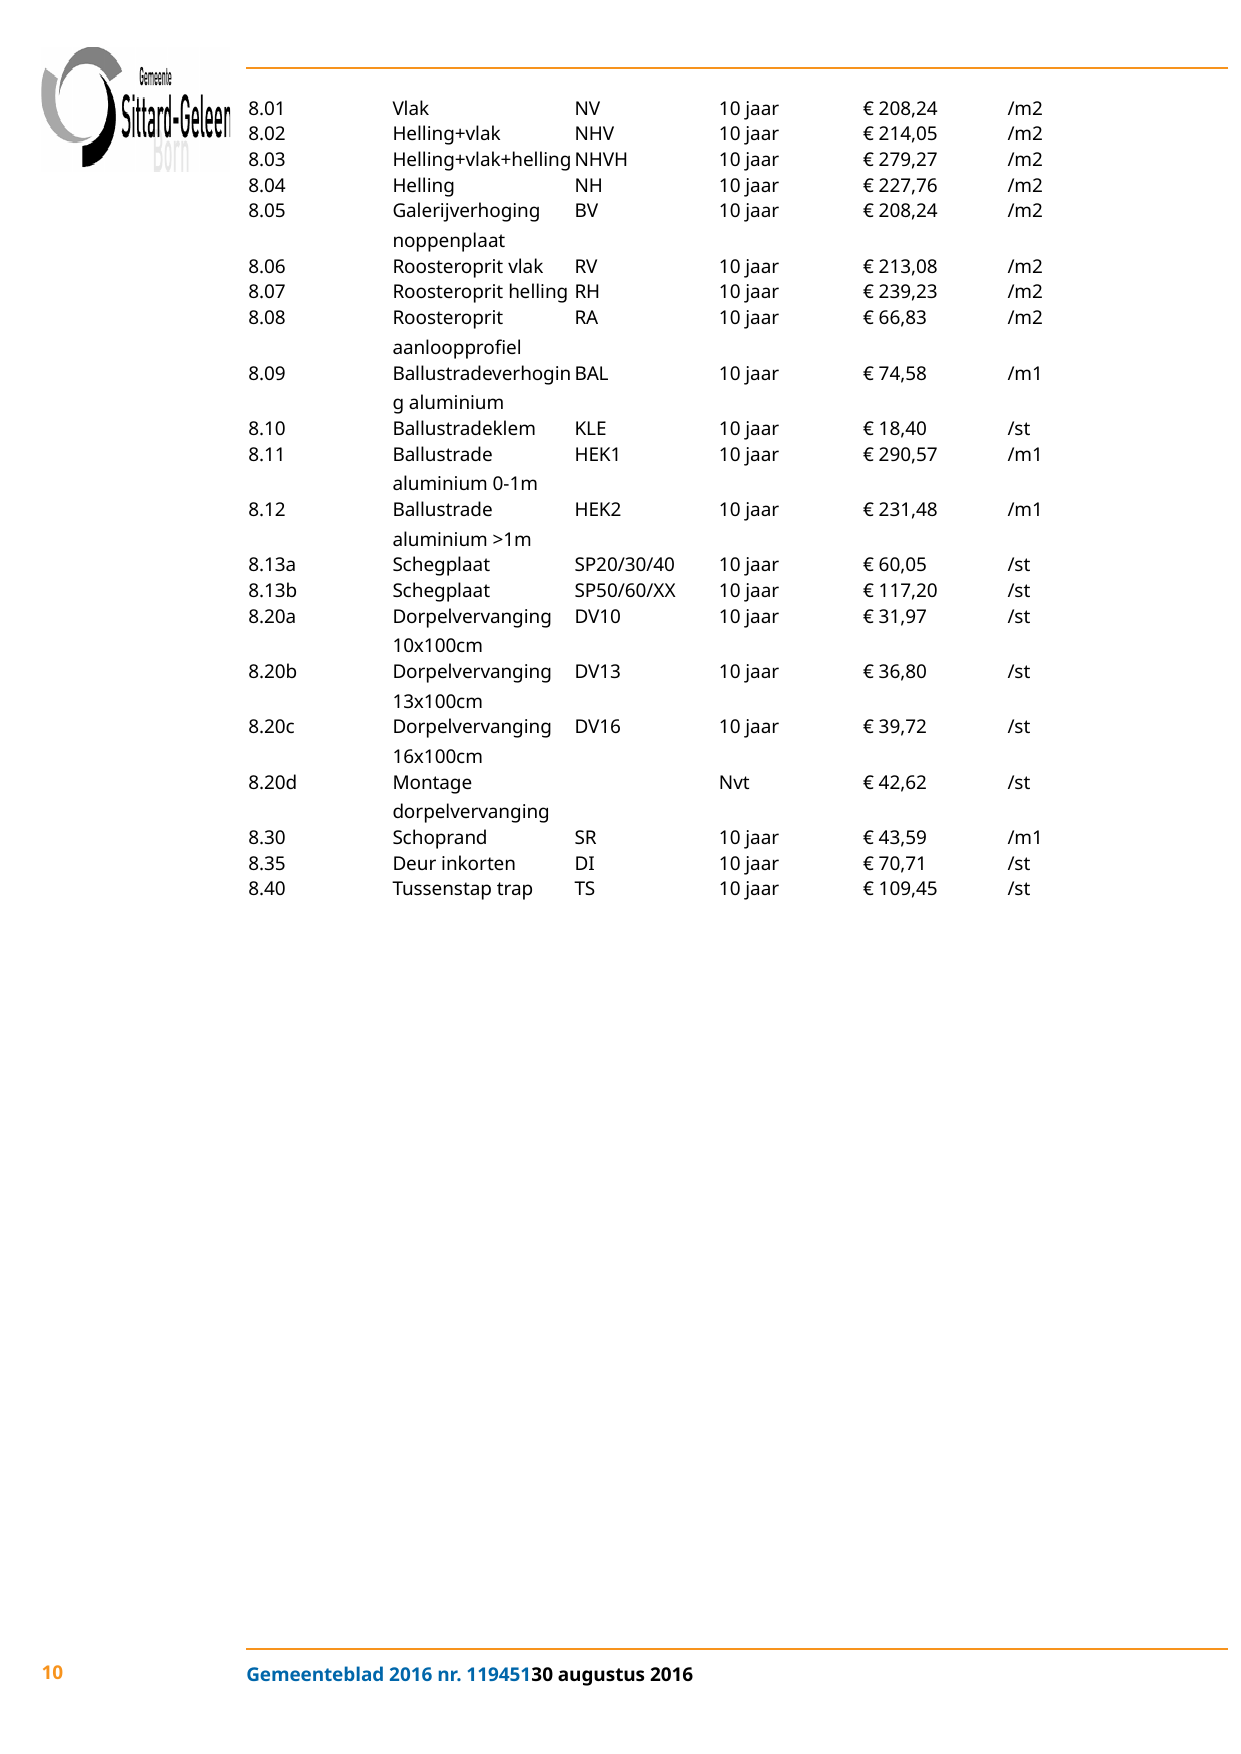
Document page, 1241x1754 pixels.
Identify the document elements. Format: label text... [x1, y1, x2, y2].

table_cell Vlak [392, 95, 574, 121]
table_cell 8.20a [248, 603, 392, 658]
table_cell KLE [574, 415, 719, 441]
table_cell € 214,05 [863, 121, 1007, 146]
table_cell SR [574, 824, 719, 850]
table_cell 10 jaar [719, 714, 863, 769]
table_cell /m1 [1007, 496, 1152, 551]
table_cell /m1 [1007, 441, 1152, 496]
table_cell € 227,76 [863, 172, 1007, 198]
table_cell /m2 [1007, 253, 1152, 279]
table_cell 8.06 [248, 253, 392, 279]
table_cell DI [574, 850, 719, 876]
table_cell 8.40 [248, 876, 392, 901]
table_cell DV13 [574, 658, 719, 713]
table_cell /st [1007, 658, 1152, 713]
table_cell Ballustradeklem [392, 415, 574, 441]
table_cell 8.07 [248, 279, 392, 304]
table_cell 8.11 [248, 441, 392, 496]
table_cell 8.09 [248, 360, 392, 415]
table_cell 10 jaar [719, 360, 863, 415]
table_cell 8.12 [248, 496, 392, 551]
table_cell /m2 [1007, 172, 1152, 198]
table_cell 8.08 [248, 305, 392, 360]
table_cell Helling [392, 172, 574, 198]
table_cell € 42,62 [863, 769, 1007, 824]
table_cell 10 jaar [719, 824, 863, 850]
table_cell /st [1007, 876, 1152, 901]
table_cell SP20/30/40 [574, 551, 719, 577]
table_cell € 231,48 [863, 496, 1007, 551]
table_cell 8.05 [248, 198, 392, 253]
table_cell BAL [574, 360, 719, 415]
table_cell RA [574, 305, 719, 360]
table_cell 10 jaar [719, 658, 863, 713]
table_cell TS [574, 876, 719, 901]
table_cell € 39,72 [863, 714, 1007, 769]
table_cell 10 jaar [719, 496, 863, 551]
table_cell /st [1007, 577, 1152, 603]
table_cell 8.13b [248, 577, 392, 603]
table_cell Ballustradeverhoging aluminium [392, 360, 574, 415]
table_cell € 18,40 [863, 415, 1007, 441]
table_cell /st [1007, 850, 1152, 876]
table_cell Schegplaat [392, 551, 574, 577]
table_cell NV [574, 95, 719, 121]
table_cell 10 jaar [719, 415, 863, 441]
table_cell 10 jaar [719, 121, 863, 146]
table_cell NHV [574, 121, 719, 146]
table_cell HEK1 [574, 441, 719, 496]
table_cell /m2 [1007, 279, 1152, 304]
table_cell 8.04 [248, 172, 392, 198]
table_cell Roosteroprit aanloopprofiel [392, 305, 574, 360]
picture [41, 47, 231, 172]
table_cell Dorpelvervanging 10x100cm [392, 603, 574, 658]
table_cell 8.02 [248, 121, 392, 146]
table_cell € 43,59 [863, 824, 1007, 850]
table_cell € 117,20 [863, 577, 1007, 603]
table_cell [574, 769, 719, 824]
table_cell Schoprand [392, 824, 574, 850]
table_cell € 208,24 [863, 198, 1007, 253]
table_cell 8.30 [248, 824, 392, 850]
table_cell € 66,83 [863, 305, 1007, 360]
table_cell 8.01 [248, 95, 392, 121]
table_cell /m2 [1007, 198, 1152, 253]
table_cell 8.35 [248, 850, 392, 876]
table_cell € 74,58 [863, 360, 1007, 415]
table_cell /st [1007, 714, 1152, 769]
table_cell 10 jaar [719, 876, 863, 901]
table_cell 10 jaar [719, 850, 863, 876]
table_cell /m2 [1007, 146, 1152, 172]
table_cell € 36,80 [863, 658, 1007, 713]
table_cell Montage dorpelvervanging [392, 769, 574, 824]
table_cell 10 jaar [719, 551, 863, 577]
table_cell Galerijverhoging noppenplaat [392, 198, 574, 253]
table_cell BV [574, 198, 719, 253]
table_cell DV16 [574, 714, 719, 769]
table_cell 8.20d [248, 769, 392, 824]
table_cell Nvt [719, 769, 863, 824]
table_cell /m2 [1007, 305, 1152, 360]
table_cell € 109,45 [863, 876, 1007, 901]
table_cell Roosteroprit vlak [392, 253, 574, 279]
table_cell € 239,23 [863, 279, 1007, 304]
table_cell 10 jaar [719, 441, 863, 496]
table_cell 8.10 [248, 415, 392, 441]
table_cell /m1 [1007, 360, 1152, 415]
table_cell 8.20b [248, 658, 392, 713]
table_cell 8.03 [248, 146, 392, 172]
table_cell 10 jaar [719, 305, 863, 360]
table_cell € 31,97 [863, 603, 1007, 658]
table_cell /st [1007, 769, 1152, 824]
table_cell € 208,24 [863, 95, 1007, 121]
table_cell SP50/60/XX [574, 577, 719, 603]
table_cell € 279,27 [863, 146, 1007, 172]
table_cell HEK2 [574, 496, 719, 551]
table_cell NHVH [574, 146, 719, 172]
table_cell 8.13a [248, 551, 392, 577]
table_cell RH [574, 279, 719, 304]
table_cell € 70,71 [863, 850, 1007, 876]
table_cell Helling+vlak [392, 121, 574, 146]
table_cell 10 jaar [719, 172, 863, 198]
table_cell NH [574, 172, 719, 198]
table_cell 10 jaar [719, 95, 863, 121]
table_cell € 213,08 [863, 253, 1007, 279]
table_cell /m1 [1007, 824, 1152, 850]
table_cell /st [1007, 603, 1152, 658]
table_cell 10 jaar [719, 603, 863, 658]
table_cell Ballustrade aluminium 0-1m [392, 441, 574, 496]
table_cell 10 jaar [719, 577, 863, 603]
table_cell /m2 [1007, 121, 1152, 146]
table_cell RV [574, 253, 719, 279]
table_cell Deur inkorten [392, 850, 574, 876]
table_cell /st [1007, 415, 1152, 441]
table_cell 10 jaar [719, 198, 863, 253]
table_cell 10 jaar [719, 146, 863, 172]
table_cell Roosteroprit helling [392, 279, 574, 304]
table_cell Schegplaat [392, 577, 574, 603]
table_cell Tussenstap trap [392, 876, 574, 901]
table_cell Dorpelvervanging 16x100cm [392, 714, 574, 769]
table_cell € 290,57 [863, 441, 1007, 496]
table_cell 8.20c [248, 714, 392, 769]
table_cell /m2 [1007, 95, 1152, 121]
table_cell 10 jaar [719, 253, 863, 279]
table_cell Ballustrade aluminium >1m [392, 496, 574, 551]
table_cell € 60,05 [863, 551, 1007, 577]
table_cell Helling+vlak+helling [392, 146, 574, 172]
table_cell /st [1007, 551, 1152, 577]
table_cell DV10 [574, 603, 719, 658]
table_cell 10 jaar [719, 279, 863, 304]
table_cell Dorpelvervanging 13x100cm [392, 658, 574, 713]
